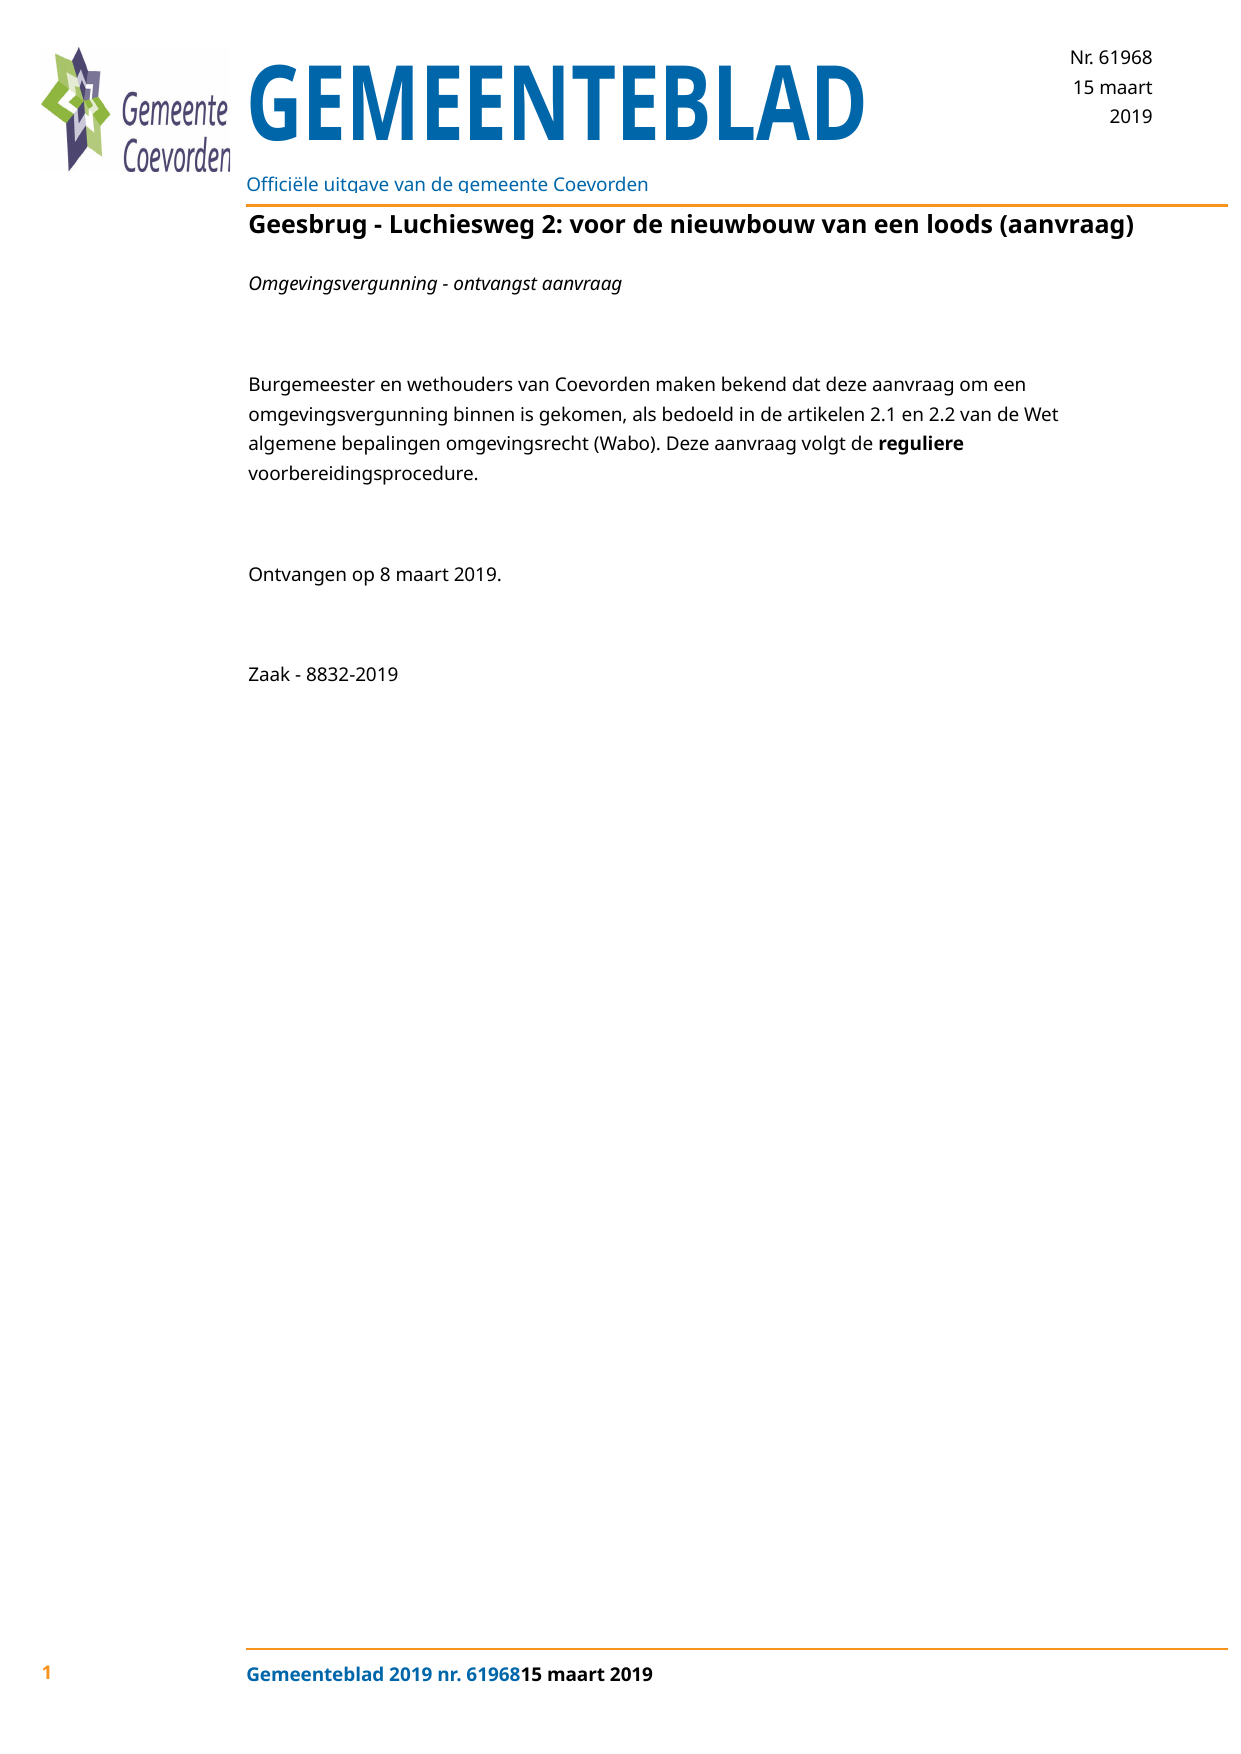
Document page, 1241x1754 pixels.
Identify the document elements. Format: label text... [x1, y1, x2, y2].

text Zaak - 8832-2019 [248, 662, 1152, 687]
text Ontvangen op 8 maart 2019. [248, 561, 1152, 586]
text Geesbrug - Luchiesweg 2: voor de nieuwbouw van een loods (aanvraag) [248, 207, 1152, 241]
picture [41, 47, 231, 172]
text Burgemeester en wethouders van Coevorden maken bekend dat deze aanvraag om een omgevingsvergunning binnen is gekomen, als bedoeld in de artikelen 2.1 en 2.2 van de Wet algemene bepalingen omgevingsrecht (Wabo). Deze aanvraag volgt de reguliere voorbereidingsprocedure. [248, 371, 1152, 486]
text Omgevingsvergunning - ontvangst aanvraag [248, 270, 1152, 296]
